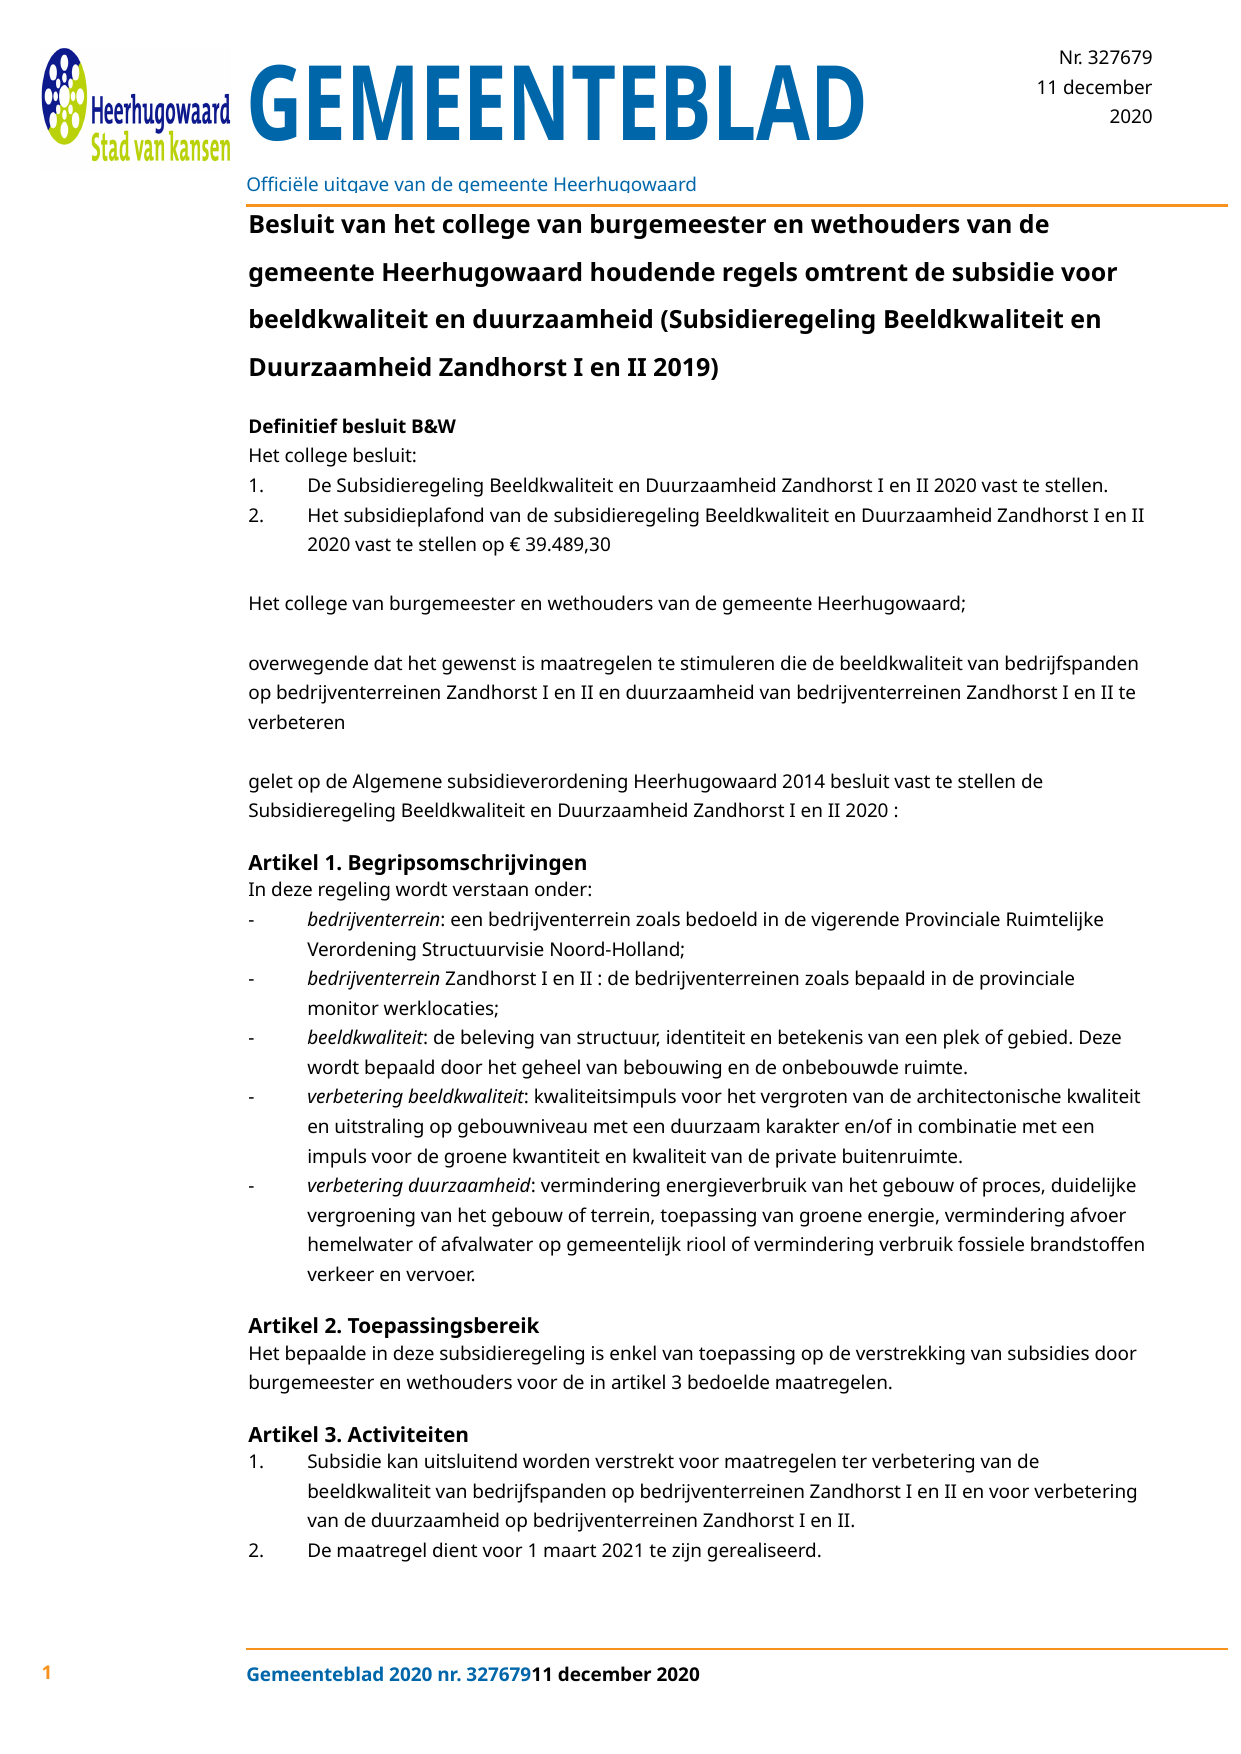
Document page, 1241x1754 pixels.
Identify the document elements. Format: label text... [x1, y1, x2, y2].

text Artikel 1. Begripsomschrijvingen [248, 848, 1152, 877]
picture [41, 47, 231, 172]
text Artikel 2. Toepassingsbereik [248, 1312, 1152, 1340]
list beeldkwaliteit: de beleving van structuur, identiteit en betekenis van een plek of gebied. Deze wordt bepaald door het geheel van bebouwing en de onbebouwde ruimte. [248, 1024, 1152, 1080]
list De maatregel dient voor 1 maart 2021 te zijn gerealiseerd. [248, 1537, 1152, 1563]
text In deze regeling wordt verstaan onder: [248, 877, 1152, 902]
list verbetering duurzaamheid: vermindering energieverbruik van het gebouw of proces, duidelijke vergroening van het gebouw of terrein, toepassing van groene energie, vermindering afvoer hemelwater of afvalwater op gemeentelijk riool of vermindering verbruik fossiele brandstoffen verkeer en vervoer. [248, 1172, 1152, 1287]
text overwegende dat het gewenst is maatregelen te stimuleren die de beeldkwaliteit van bedrijfspanden op bedrijventerreinen Zandhorst I en II en duurzaamheid van bedrijventerreinen Zandhorst I en II te verbeteren [248, 650, 1152, 735]
text Het college van burgemeester en wethouders van de gemeente Heerhugowaard; [248, 591, 1152, 616]
text Het bepaalde in deze subsidieregeling is enkel van toepassing op de verstrekking van subsidies door burgemeester en wethouders voor de in artikel 3 bedoelde maatregelen. [248, 1340, 1152, 1395]
list bedrijventerrein Zandhorst I en II : de bedrijventerreinen zoals bepaald in de provinciale monitor werklocaties; [248, 965, 1152, 1021]
text Besluit van het college van burgemeester en wethouders van de gemeente Heerhugowaard houdende regels omtrent de subsidie voor beeldkwaliteit en duurzaamheid (Subsidieregeling Beeldkwaliteit en Duurzaamheid Zandhorst I en II 2019) [248, 207, 1152, 384]
text gelet op de Algemene subsidieverordening Heerhugowaard 2014 besluit vast te stellen de Subsidieregeling Beeldkwaliteit en Duurzaamheid Zandhorst I en II 2020 : [248, 768, 1152, 823]
list Subsidie kan uitsluitend worden verstrekt voor maatregelen ter verbetering van de beeldkwaliteit van bedrijfspanden op bedrijventerreinen Zandhorst I en II en voor verbetering van de duurzaamheid op bedrijventerreinen Zandhorst I en II. [248, 1448, 1152, 1533]
text Artikel 3. Activiteiten [248, 1420, 1152, 1448]
list Het subsidieplafond van de subsidieregeling Beeldkwaliteit en Duurzaamheid Zandhorst I en II 2020 vast te stellen op € 39.489,30 [248, 502, 1152, 557]
text Definitief besluit B&W [248, 413, 1152, 439]
list verbetering beeldkwaliteit: kwaliteitsimpuls voor het vergroten van de architectonische kwaliteit en uitstraling op gebouwniveau met een duurzaam karakter en/of in combinatie met een impuls voor de groene kwantiteit en kwaliteit van de private buitenruimte. [248, 1084, 1152, 1168]
text Het college besluit: [248, 443, 1152, 468]
list bedrijventerrein: een bedrijventerrein zoals bedoeld in de vigerende Provinciale Ruimtelijke Verordening Structuurvisie Noord-Holland; [248, 906, 1152, 961]
list De Subsidieregeling Beeldkwaliteit en Duurzaamheid Zandhorst I en II 2020 vast te stellen. [248, 472, 1152, 498]
